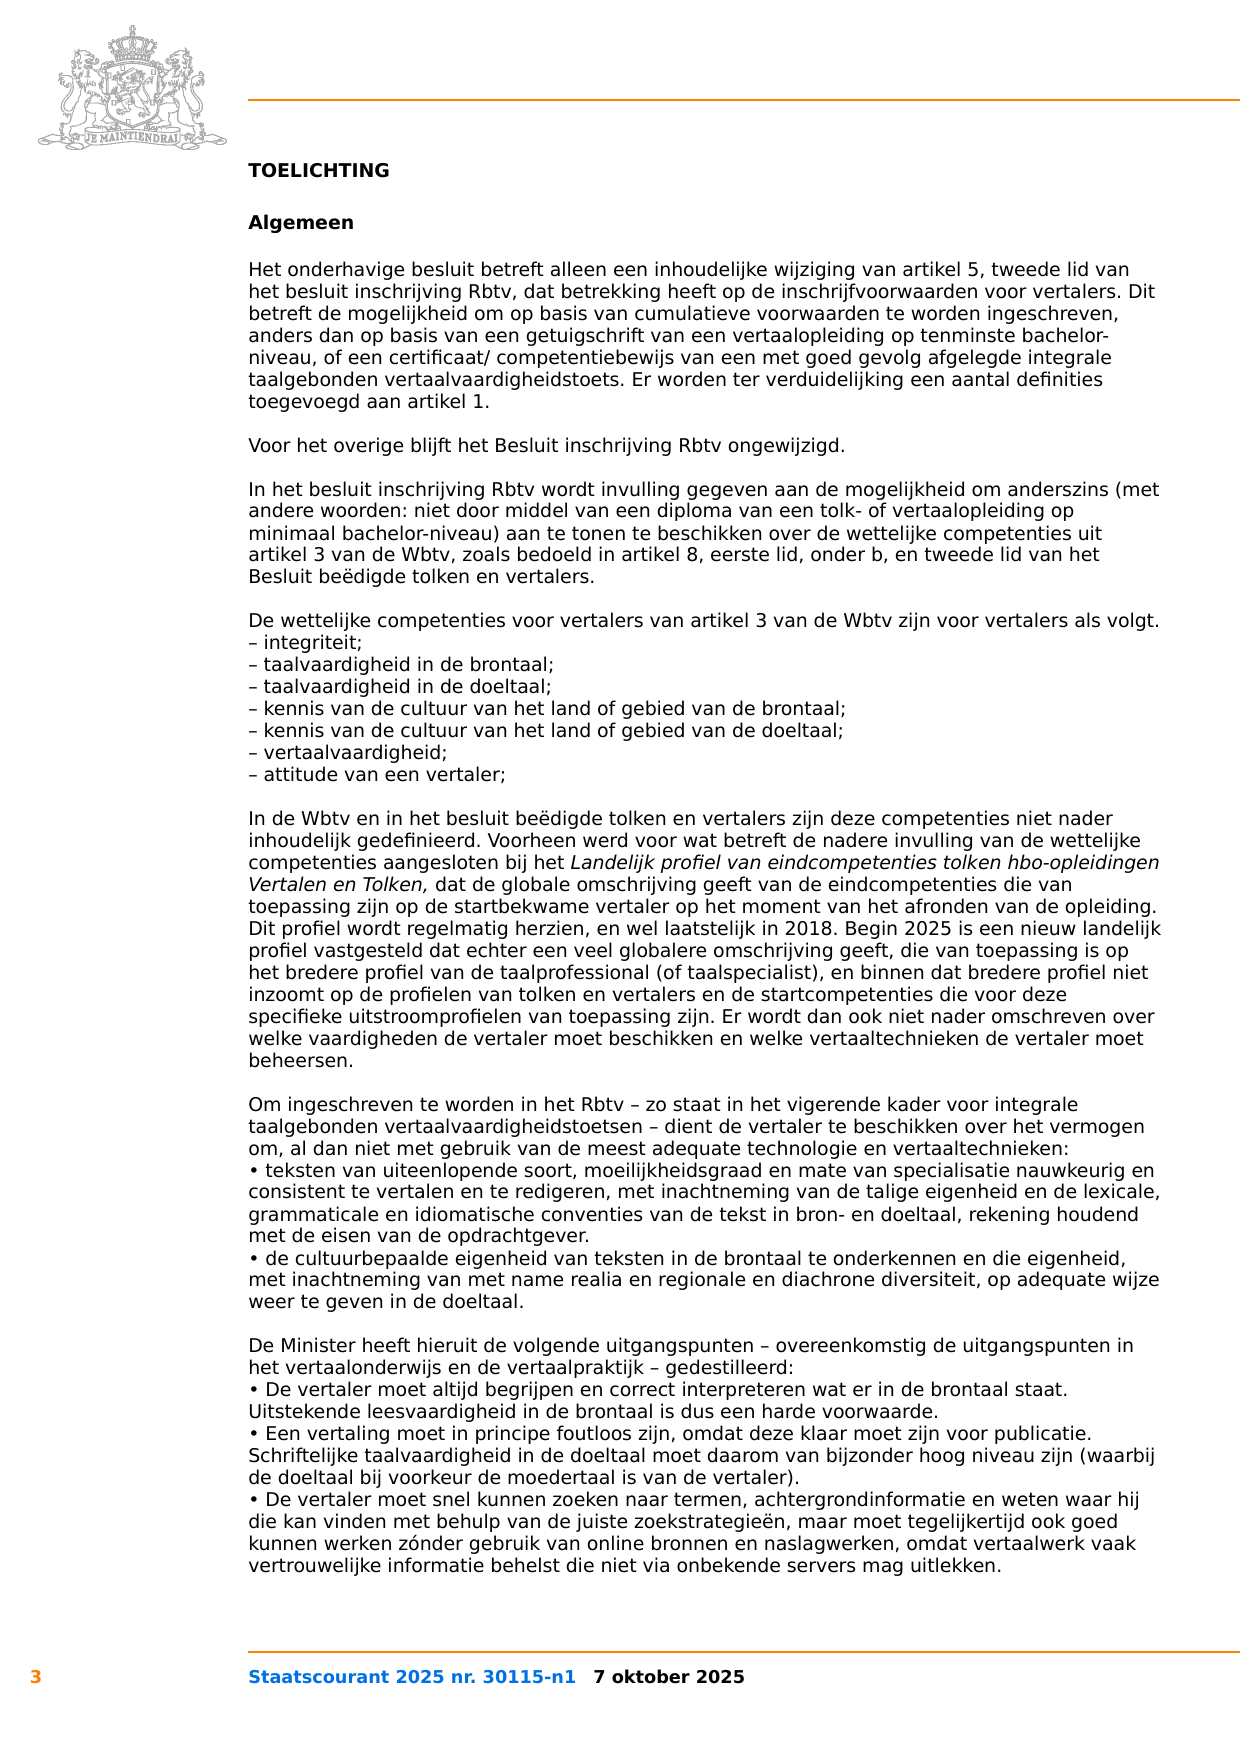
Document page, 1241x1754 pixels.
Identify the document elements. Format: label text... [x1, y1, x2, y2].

text • Een vertaling moet in principe foutloos zijn, omdat deze klaar moet zijn voor publicatie. Schriftelijke taalvaardigheid in de doeltaal moet daarom van bijzonder hoog niveau zijn (waarbij de doeltaal bij voorkeur de moedertaal is van de vertaler). [248, 1423, 1163, 1489]
text Het onderhavige besluit betreft alleen een inhoudelijke wijziging van artikel 5, tweede lid van het besluit inschrijving Rbtv, dat betrekking heeft op de inschrijfvoorwaarden voor vertalers. Dit betreft de mogelijkheid om op basis van cumulatieve voorwaarden te worden ingeschreven, anders dan op basis van een getuigschrift van een vertaalopleiding op tenminste bachelor-niveau, of een certificaat/ competentiebewijs van een met goed gevolg afgelegde integrale taalgebonden vertaalvaardigheidstoets. Er worden ter verduidelijking een aantal definities toegevoegd aan artikel 1. [248, 259, 1163, 413]
subtitle Algemeen [248, 212, 1163, 234]
text • De vertaler moet altijd begrijpen en correct interpreteren wat er in de brontaal staat. Uitstekende leesvaardigheid in de brontaal is dus een harde voorwaarde. [248, 1379, 1163, 1423]
text – taalvaardigheid in de doeltaal; [248, 676, 1163, 698]
text – kennis van de cultuur van het land of gebied van de doeltaal; [248, 720, 1163, 742]
text – vertaalvaardigheid; [248, 742, 1163, 764]
picture [38, 25, 227, 150]
text De Minister heeft hieruit de volgende uitgangspunten – overeenkomstig de uitgangspunten in het vertaalonderwijs en de vertaalpraktijk – gedestilleerd: [248, 1335, 1163, 1379]
text – integriteit; [248, 632, 1163, 654]
text In het besluit inschrijving Rbtv wordt invulling gegeven aan de mogelijkheid om anderszins (met andere woorden: niet door middel van een diploma van een tolk- of vertaalopleiding op minimaal bachelor-niveau) aan te tonen te beschikken over de wettelijke competenties uit artikel 3 van de Wbtv, zoals bedoeld in artikel 8, eerste lid, onder b, en tweede lid van het Besluit beëdigde tolken en vertalers. [248, 478, 1163, 588]
text – taalvaardigheid in de brontaal; [248, 654, 1163, 676]
text De wettelijke competenties voor vertalers van artikel 3 van de Wbtv zijn voor vertalers als volgt. [248, 610, 1163, 632]
text • de cultuurbepaalde eigenheid van teksten in de brontaal te onderkennen en die eigenheid, met inachtneming van met name realia en regionale en diachrone diversiteit, op adequate wijze weer te geven in de doeltaal. [248, 1247, 1163, 1313]
text • teksten van uiteenlopende soort, moeilijkheidsgraad en mate van specialisatie nauwkeurig en consistent te vertalen en te redigeren, met inachtneming van de talige eigenheid en de lexicale, grammaticale en idiomatische conventies van de tekst in bron- en doeltaal, rekening houdend met de eisen van de opdrachtgever. [248, 1159, 1163, 1247]
text – kennis van de cultuur van het land of gebied van de brontaal; [248, 698, 1163, 720]
text – attitude van een vertaler; [248, 764, 1163, 786]
text • De vertaler moet snel kunnen zoeken naar termen, achtergrondinformatie en weten waar hij die kan vinden met behulp van de juiste zoekstrategieën, maar moet tegelijkertijd ook goed kunnen werken zónder gebruik van online bronnen en naslagwerken, omdat vertaalwerk vaak vertrouwelijke informatie behelst die niet via onbekende servers mag uitlekken. [248, 1489, 1163, 1577]
text Om ingeschreven te worden in het Rbtv – zo staat in het vigerende kader voor integrale taalgebonden vertaalvaardigheidstoetsen – dient de vertaler te beschikken over het vermogen om, al dan niet met gebruik van de meest adequate technologie en vertaaltechnieken: [248, 1093, 1163, 1159]
subtitle TOELICHTING [248, 160, 1163, 182]
text Voor het overige blijft het Besluit inschrijving Rbtv ongewijzigd. [248, 434, 1163, 457]
text In de Wbtv en in het besluit beëdigde tolken en vertalers zijn deze competenties niet nader inhoudelijk gedefinieerd. Voorheen werd voor wat betreft de nadere invulling van de wettelijke competenties aangesloten bij het Landelijk profiel van eindcompetenties tolken hbo-opleidingen Vertalen en Tolken, dat de globale omschrijving geeft van de eindcompetenties die van toepassing zijn op de startbekwame vertaler op het moment van het afronden van de opleiding. Dit profiel wordt regelmatig herzien, en wel laatstelijk in 2018. Begin 2025 is een nieuw landelijk profiel vastgesteld dat echter een veel globalere omschrijving geeft, die van toepassing is op het bredere profiel van de taalprofessional (of taalspecialist), en binnen dat bredere profiel niet inzoomt op de profielen van tolken en vertalers en de startcompetenties die voor deze specifieke uitstroomprofielen van toepassing zijn. Er wordt dan ook niet nader omschreven over welke vaardigheden de vertaler moet beschikken en welke vertaaltechnieken de vertaler moet beheersen. [248, 808, 1163, 1072]
